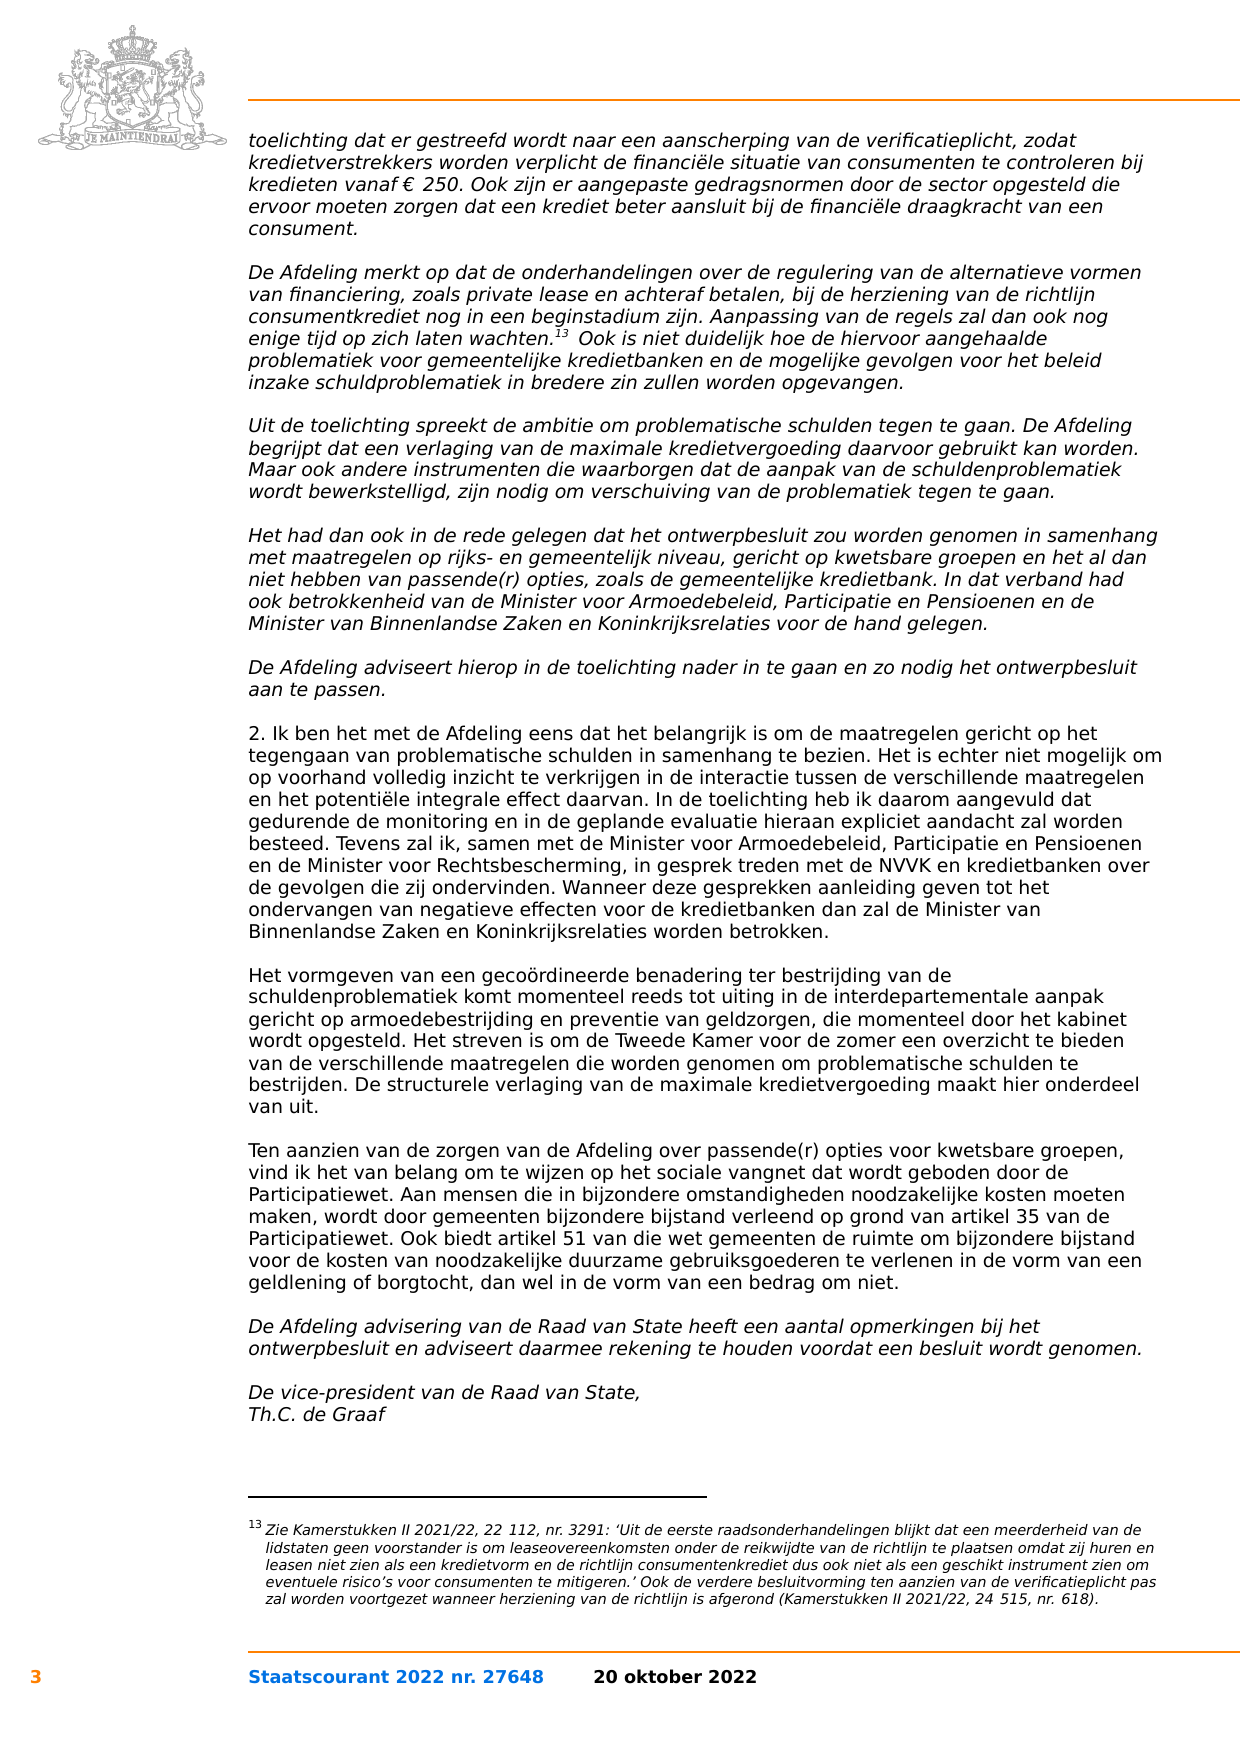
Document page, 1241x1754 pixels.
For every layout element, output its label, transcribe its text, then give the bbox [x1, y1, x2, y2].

text Ten aanzien van de zorgen van de Afdeling over passende(r) opties voor kwetsbare groepen, vind ik het van belang om te wijzen op het sociale vangnet dat wordt geboden door de Participatiewet. Aan mensen die in bijzondere omstandigheden noodzakelijke kosten moeten maken, wordt door gemeenten bijzondere bijstand verleend op grond van artikel 35 van de Participatiewet. Ook biedt artikel 51 van die wet gemeenten de ruimte om bijzondere bijstand voor de kosten van noodzakelijke duurzame gebruiksgoederen te verlenen in de vorm van een geldlening of borgtocht, dan wel in de vorm van een bedrag om niet. [248, 1140, 1163, 1294]
picture [38, 25, 227, 150]
text Het had dan ook in de rede gelegen dat het ontwerpbesluit zou worden genomen in samenhang met maatregelen op rijks- en gemeentelijk niveau, gericht op kwetsbare groepen en het al dan niet hebben van passende(r) opties, zoals de gemeentelijke kredietbank. In dat verband had ook betrokkenheid van de Minister voor Armoedebeleid, Participatie en Pensioenen en de Minister van Binnenlandse Zaken en Koninkrijksrelaties voor de hand gelegen. [248, 525, 1163, 635]
text Het vormgeven van een gecoördineerde benadering ter bestrijding van de schuldenproblematiek komt momenteel reeds tot uiting in de interdepartementale aanpak gericht op armoedebestrijding en preventie van geldzorgen, die momenteel door het kabinet wordt opgesteld. Het streven is om de Tweede Kamer voor de zomer een overzicht te bieden van de verschillende maatregelen die worden genomen om problematische schulden te bestrijden. De structurele verlaging van de maximale kredietvergoeding maakt hier onderdeel van uit. [248, 964, 1163, 1118]
text De Afdeling merkt op dat de onderhandelingen over de regulering van de alternatieve vormen van financiering, zoals private lease en achteraf betalen, bij de herziening van de richtlijn consumentkrediet nog in een beginstadium zijn. Aanpassing van de regels zal dan ook nog enige tijd op zich laten wachten. Ook is niet duidelijk hoe de hiervoor aangehaalde problematiek voor gemeentelijke kredietbanken en de mogelijke gevolgen voor het beleid inzake schuldproblematiek in bredere zin zullen worden opgevangen. [248, 262, 1163, 393]
text 2. Ik ben het met de Afdeling eens dat het belangrijk is om de maatregelen gericht op het tegengaan van problematische schulden in samenhang te bezien. Het is echter niet mogelijk om op voorhand volledig inzicht te verkrijgen in de interactie tussen de verschillende maatregelen en het potentiële integrale effect daarvan. In de toelichting heb ik daarom aangevuld dat gedurende de monitoring en in de geplande evaluatie hieraan expliciet aandacht zal worden besteed. Tevens zal ik, samen met de Minister voor Armoedebeleid, Participatie en Pensioenen en de Minister voor Rechtsbescherming, in gesprek treden met de NVVK en kredietbanken over de gevolgen die zij ondervinden. Wanneer deze gesprekken aanleiding geven tot het ondervangen van negatieve effecten voor de kredietbanken dan zal de Minister van Binnenlandse Zaken en Koninkrijksrelaties worden betrokken. [248, 723, 1163, 943]
text toelichting dat er gestreefd wordt naar een aanscherping van de verificatieplicht, zodat kredietverstrekkers worden verplicht de financiële situatie van consumenten te controleren bij kredieten vanaf € 250. Ook zijn er aangepaste gedragsnormen door de sector opgesteld die ervoor moeten zorgen dat een krediet beter aansluit bij de financiële draagkracht van een consument. [248, 130, 1163, 240]
text Th.C. de Graaf [248, 1404, 1163, 1426]
text Uit de toelichting spreekt de ambitie om problematische schulden tegen te gaan. De Afdeling begrijpt dat een verlaging van de maximale kredietvergoeding daarvoor gebruikt kan worden. Maar ook andere instrumenten die waarborgen dat de aanpak van de schuldenproblematiek wordt bewerkstelligd, zijn nodig om verschuiving van de problematiek tegen te gaan. [248, 415, 1163, 503]
text De Afdeling adviseert hierop in de toelichting nader in te gaan en zo nodig het ontwerpbesluit aan te passen. [248, 657, 1163, 701]
text Zie Kamerstukken II 2021/22, 22 112, nr. 3291: ‘Uit de eerste raadsonderhandelingen blijkt dat een meerderheid van de lidstaten geen voorstander is om leaseovereenkomsten onder de reikwijdte van de richtlijn te plaatsen omdat zij huren en leasen niet zien als een kredietvorm en de richtlijn consumentenkrediet dus ook niet als een geschikt instrument zien om eventuele risico’s voor consumenten te mitigeren.’ Ook de verdere besluitvorming ten aanzien van de verificatieplicht pas zal worden voortgezet wanneer herziening van de richtlijn is afgerond (Kamerstukken II 2021/22, 24 515, nr. 618). [248, 1518, 1163, 1608]
text De vice-president van de Raad van State, [248, 1382, 1163, 1404]
text De Afdeling advisering van de Raad van State heeft een aantal opmerkingen bij het ontwerpbesluit en adviseert daarmee rekening te houden voordat een besluit wordt genomen. [248, 1316, 1163, 1360]
